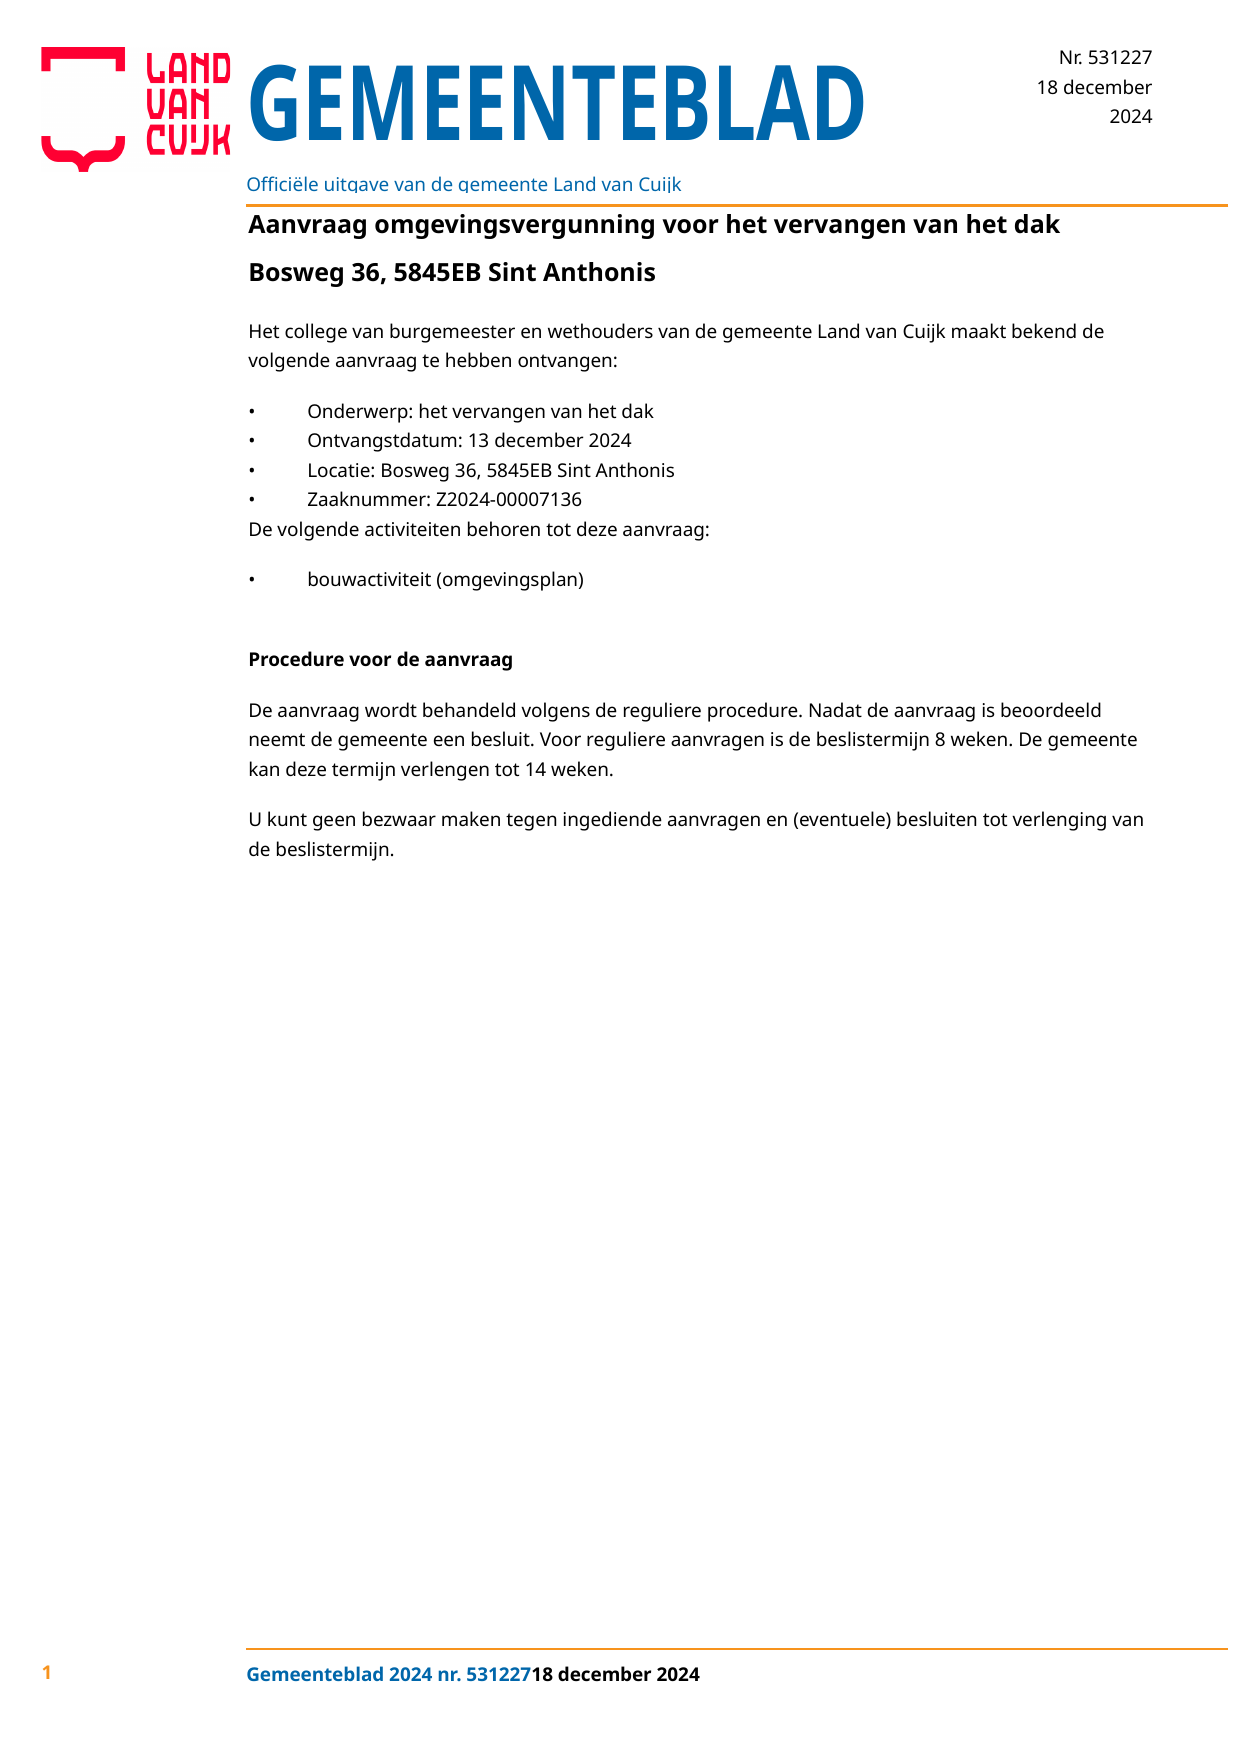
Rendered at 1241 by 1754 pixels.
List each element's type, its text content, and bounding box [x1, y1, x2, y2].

text Het college van burgemeester en wethouders van de gemeente Land van Cuijk maakt bekend de volgende aanvraag te hebben ontvangen: [248, 318, 1152, 373]
text De volgende activiteiten behoren tot deze aanvraag: [248, 516, 1152, 542]
text U kunt geen bezwaar maken tegen ingediende aanvragen en (eventuele) besluiten tot verlenging van de beslistermijn. [248, 807, 1152, 862]
text Aanvraag omgevingsvergunning voor het vervangen van het dak Bosweg 36, 5845EB Sint Anthonis [248, 207, 1152, 288]
list Locatie: Bosweg 36, 5845EB Sint Anthonis [248, 457, 1152, 483]
text Procedure voor de aanvraag [248, 647, 1152, 672]
picture [41, 47, 231, 172]
list Ontvangstdatum: 13 december 2024 [248, 427, 1152, 453]
list bouwactiviteit (omgevingsplan) [248, 567, 1152, 592]
list Zaaknummer: Z2024-00007136 [248, 487, 1152, 512]
text De aanvraag wordt behandeld volgens de reguliere procedure. Nadat de aanvraag is beoordeeld neemt de gemeente een besluit. Voor reguliere aanvragen is de beslistermijn 8 weken. De gemeente kan deze termijn verlengen tot 14 weken. [248, 697, 1152, 782]
list Onderwerp: het vervangen van het dak [248, 398, 1152, 424]
